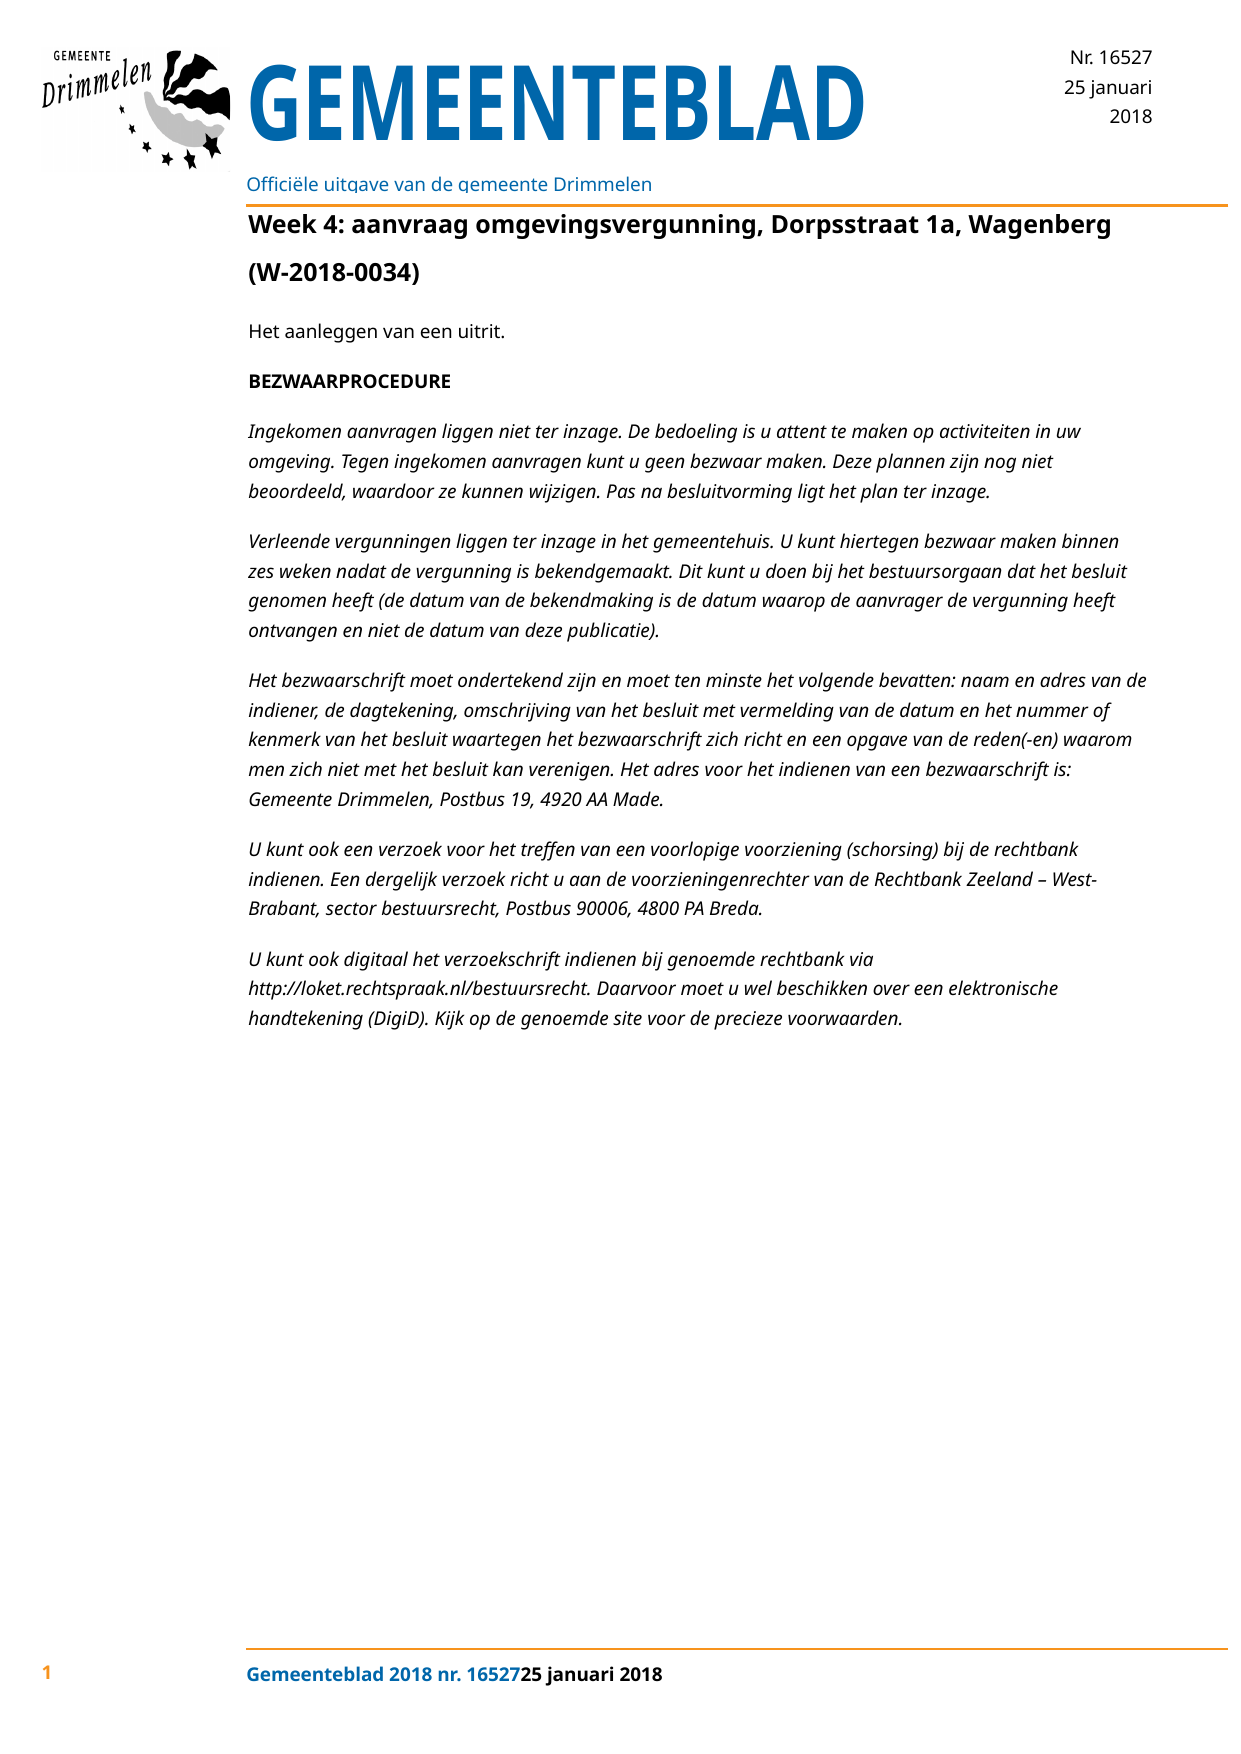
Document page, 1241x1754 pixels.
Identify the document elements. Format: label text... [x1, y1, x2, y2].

text U kunt ook een verzoek voor het treffen van een voorlopige voorziening (schorsing) bij de rechtbank indienen. Een dergelijk verzoek richt u aan de voorzieningenrechter van de Rechtbank Zeeland – West-Brabant, sector bestuursrecht, Postbus 90006, 4800 PA Breda. [248, 836, 1152, 921]
text Het bezwaarschrift moet ondertekend zijn en moet ten minste het volgende bevatten: naam en adres van de indiener, de dagtekening, omschrijving van het besluit met vermelding van de datum en het nummer of kenmerk van het besluit waartegen het bezwaarschrift zich richt en een opgave van de reden(-en) waarom men zich niet met het besluit kan verenigen. Het adres voor het indienen van een bezwaarschrift is: Gemeente Drimmelen, Postbus 19, 4920 AA Made. [248, 667, 1152, 812]
text BEZWAARPROCEDURE [248, 368, 1152, 394]
text U kunt ook digitaal het verzoekschrift indienen bij genoemde rechtbank via http://loket.rechtspraak.nl/bestuursrecht. Daarvoor moet u wel beschikken over een elektronische handtekening (DigiD). Kijk op de genoemde site voor de precieze voorwaarden. [248, 946, 1152, 1031]
text Week 4: aanvraag omgevingsvergunning, Dorpsstraat 1a, Wagenberg (W-2018-0034) [248, 207, 1152, 288]
text Het aanleggen van een uitrit. [248, 318, 1152, 344]
text Ingekomen aanvragen liggen niet ter inzage. De bedoeling is u attent te maken op activiteiten in uw omgeving. Tegen ingekomen aanvragen kunt u geen bezwaar maken. Deze plannen zijn nog niet beoordeeld, waardoor ze kunnen wijzigen. Pas na besluitvorming ligt het plan ter inzage. [248, 419, 1152, 504]
picture [41, 47, 231, 172]
text Verleende vergunningen liggen ter inzage in het gemeentehuis. U kunt hiertegen bezwaar maken binnen zes weken nadat de vergunning is bekendgemaakt. Dit kunt u doen bij het bestuursorgaan dat het besluit genomen heeft (de datum van de bekendmaking is de datum waarop de aanvrager de vergunning heeft ontvangen en niet de datum van deze publicatie). [248, 528, 1152, 643]
